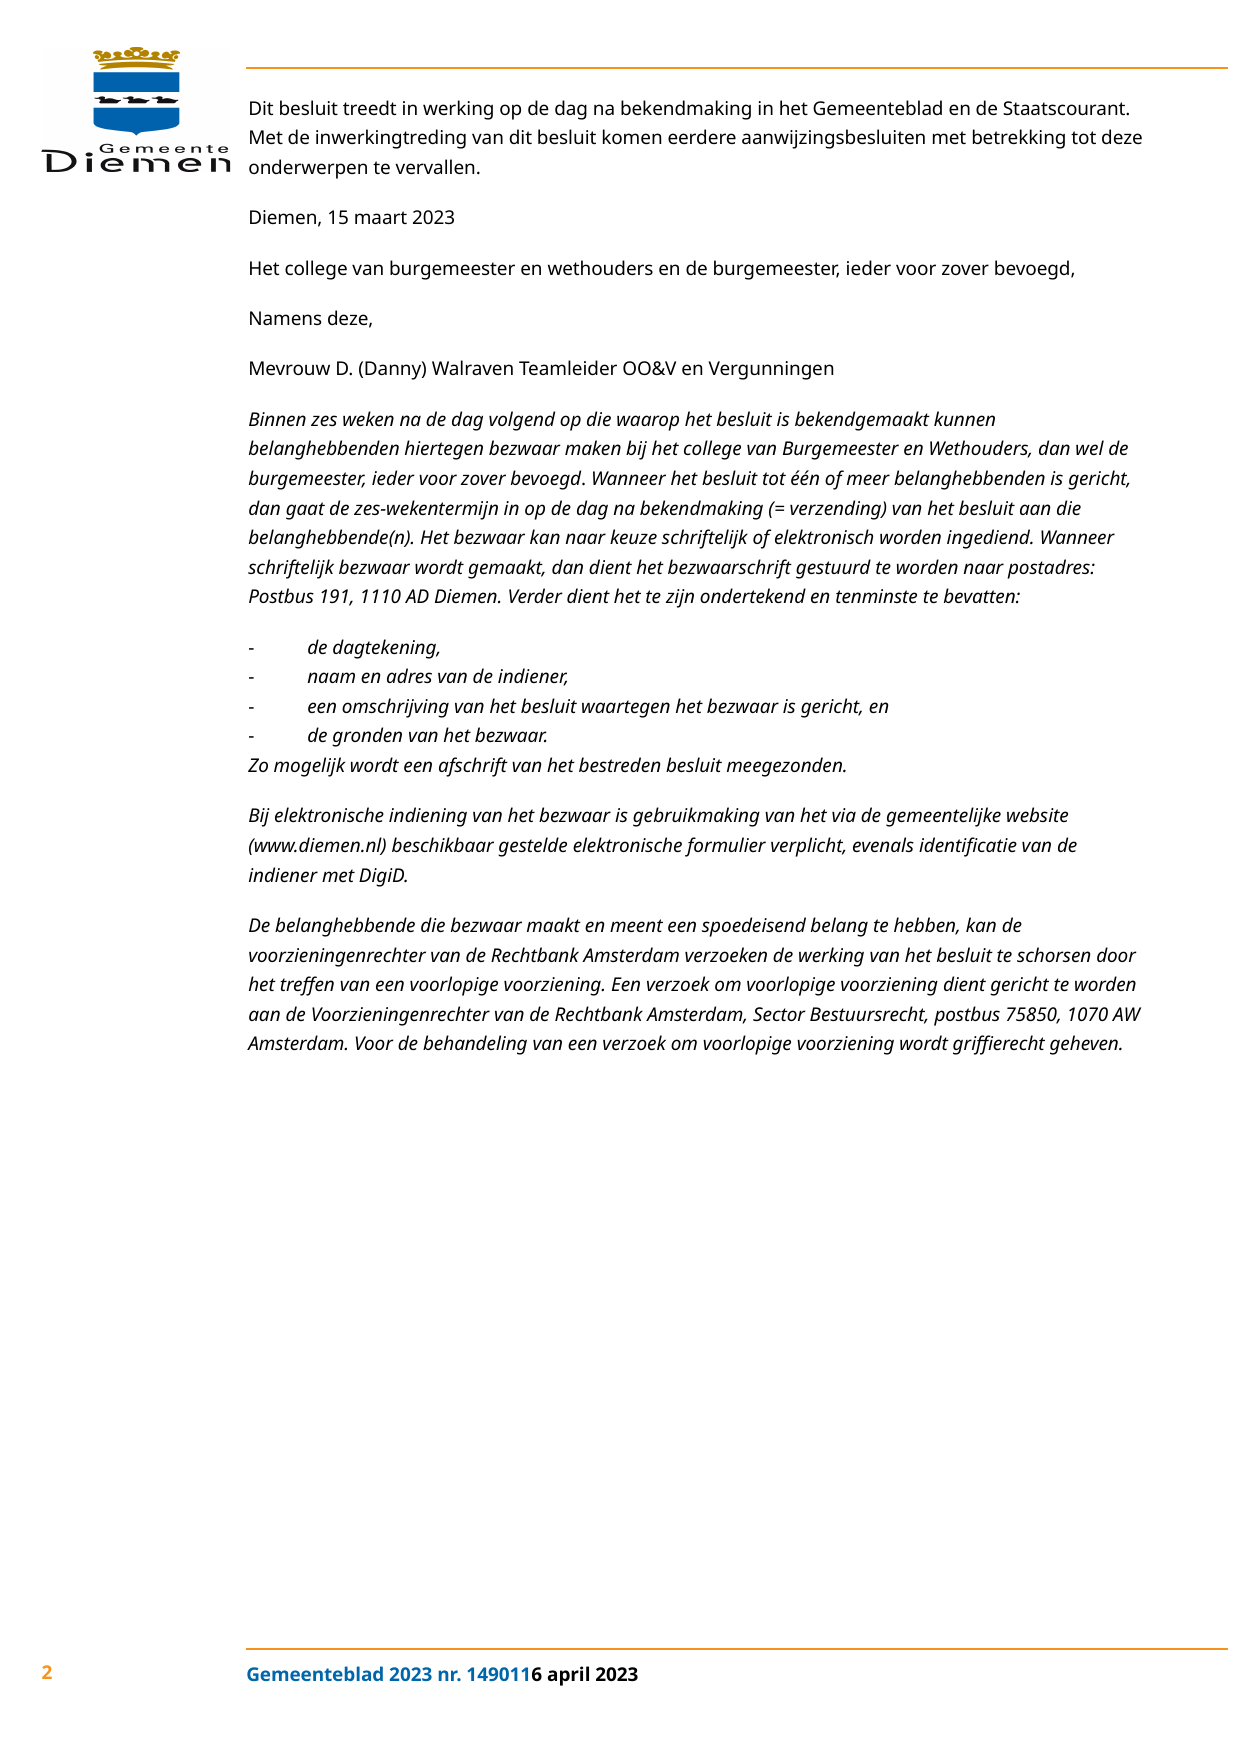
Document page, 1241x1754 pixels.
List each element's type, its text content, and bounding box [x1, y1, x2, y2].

text De belanghebbende die bezwaar maakt en meent een spoedeisend belang te hebben, kan de voorzieningenrechter van de Rechtbank Amsterdam verzoeken de werking van het besluit te schorsen door het treffen van een voorlopige voorziening. Een verzoek om voorlopige voorziening dient gericht te worden aan de Voorzieningenrechter van de Rechtbank Amsterdam, Sector Bestuursrecht, postbus 75850, 1070 AW Amsterdam. Voor de behandeling van een verzoek om voorlopige voorziening wordt griffierecht geheven. [248, 912, 1152, 1056]
text Namens deze, [248, 305, 1152, 331]
text Binnen zes weken na de dag volgend op die waarop het besluit is bekendgemaakt kunnen belanghebbenden hiertegen bezwaar maken bij het college van Burgemeester en Wethouders, dan wel de burgemeester, ieder voor zover bevoegd. Wanneer het besluit tot één of meer belanghebbenden is gericht, dan gaat de zes-wekentermijn in op de dag na bekendmaking (= verzending) van het besluit aan die belanghebbende(n). Het bezwaar kan naar keuze schriftelijk of elektronisch worden ingediend. Wanneer schriftelijk bezwaar wordt gemaakt, dan dient het bezwaarschrift gestuurd te worden naar postadres: Postbus 191, 1110 AD Diemen. Verder dient het te zijn ondertekend en tenminste te bevatten: [248, 406, 1152, 609]
text Mevrouw D. (Danny) Walraven Teamleider OO&V en Vergunningen [248, 356, 1152, 381]
list de dagtekening, [248, 634, 1152, 660]
text Dit besluit treedt in werking op de dag na bekendmaking in het Gemeenteblad en de Staatscourant. Met de inwerkingtreding van dit besluit komen eerdere aanwijzingsbesluiten met betrekking tot deze onderwerpen te vervallen. [248, 95, 1152, 180]
text Zo mogelijk wordt een afschrift van het bestreden besluit meegezonden. [248, 752, 1152, 778]
picture [41, 47, 231, 172]
text Het college van burgemeester en wethouders en de burgemeester, ieder voor zover bevoegd, [248, 255, 1152, 281]
list naam en adres van de indiener, [248, 663, 1152, 689]
text Diemen, 15 maart 2023 [248, 204, 1152, 230]
list de gronden van het bezwaar. [248, 723, 1152, 748]
list een omschrijving van het besluit waartegen het bezwaar is gericht, en [248, 693, 1152, 719]
text Bij elektronische indiening van het bezwaar is gebruikmaking van het via de gemeentelijke website (www.diemen.nl) beschikbaar gestelde elektronische formulier verplicht, evenals identificatie van de indiener met DigiD. [248, 803, 1152, 888]
